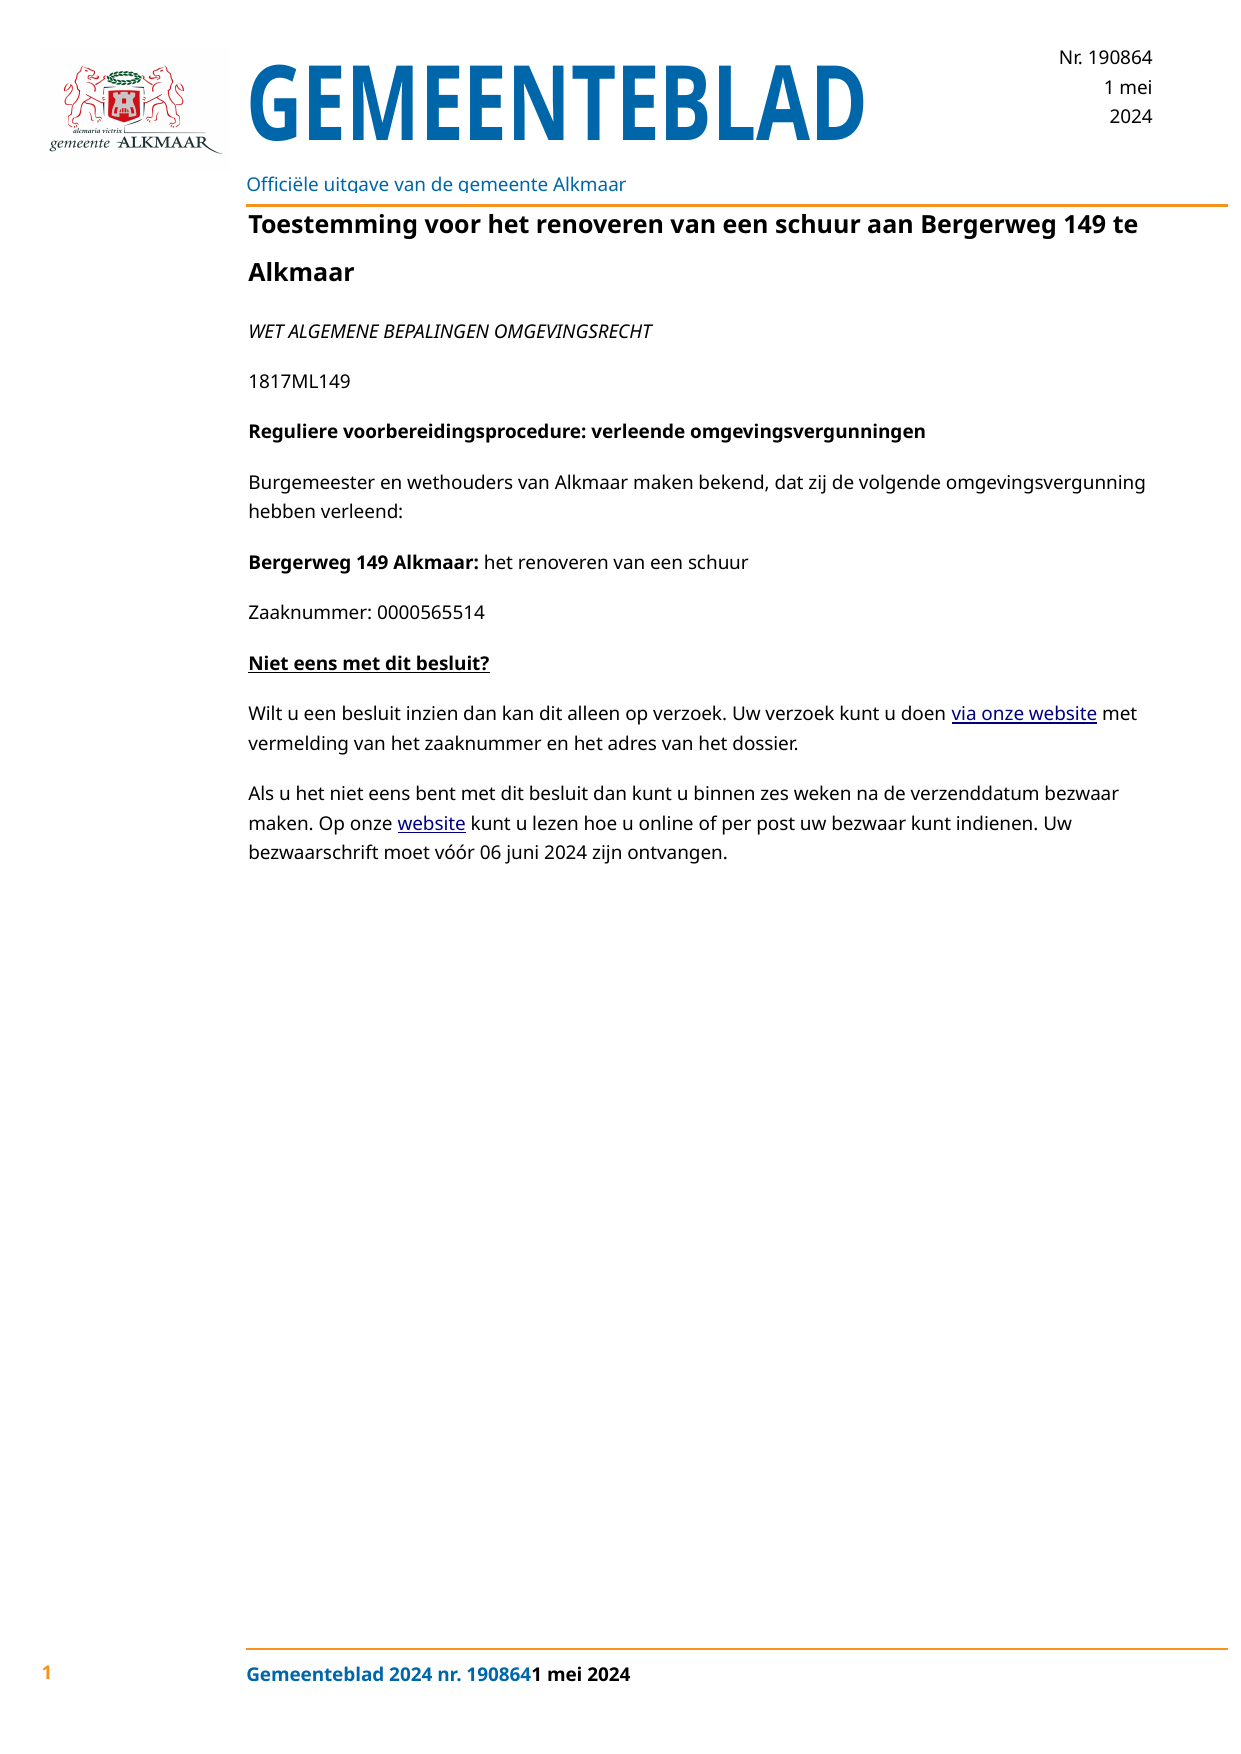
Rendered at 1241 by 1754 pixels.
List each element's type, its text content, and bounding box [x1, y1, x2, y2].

text Niet eens met dit besluit? [248, 650, 1152, 676]
picture [41, 47, 231, 172]
text Bergerweg 149 Alkmaar: het renoveren van een schuur [248, 549, 1152, 575]
text Als u het niet eens bent met dit besluit dan kunt u binnen zes weken na de verzenddatum bezwaar maken. Op onze website kunt u lezen hoe u online of per post uw bezwaar kunt indienen. Uw bezwaarschrift moet vóór 06 juni 2024 zijn ontvangen. [248, 780, 1152, 865]
text Burgemeester en wethouders van Alkmaar maken bekend, dat zij de volgende omgevingsvergunning hebben verleend: [248, 469, 1152, 524]
text Wilt u een besluit inzien dan kan dit alleen op verzoek. Uw verzoek kunt u doen via onze website met vermelding van het zaaknummer en het adres van het dossier. [248, 700, 1152, 756]
text WET ALGEMENE BEPALINGEN OMGEVINGSRECHT [248, 318, 1152, 344]
text Zaaknummer: 0000565514 [248, 599, 1152, 625]
text Reguliere voorbereidingsprocedure: verleende omgevingsvergunningen [248, 419, 1152, 444]
text 1817ML149 [248, 368, 1152, 394]
text Toestemming voor het renoveren van een schuur aan Bergerweg 149 te Alkmaar [248, 207, 1152, 288]
